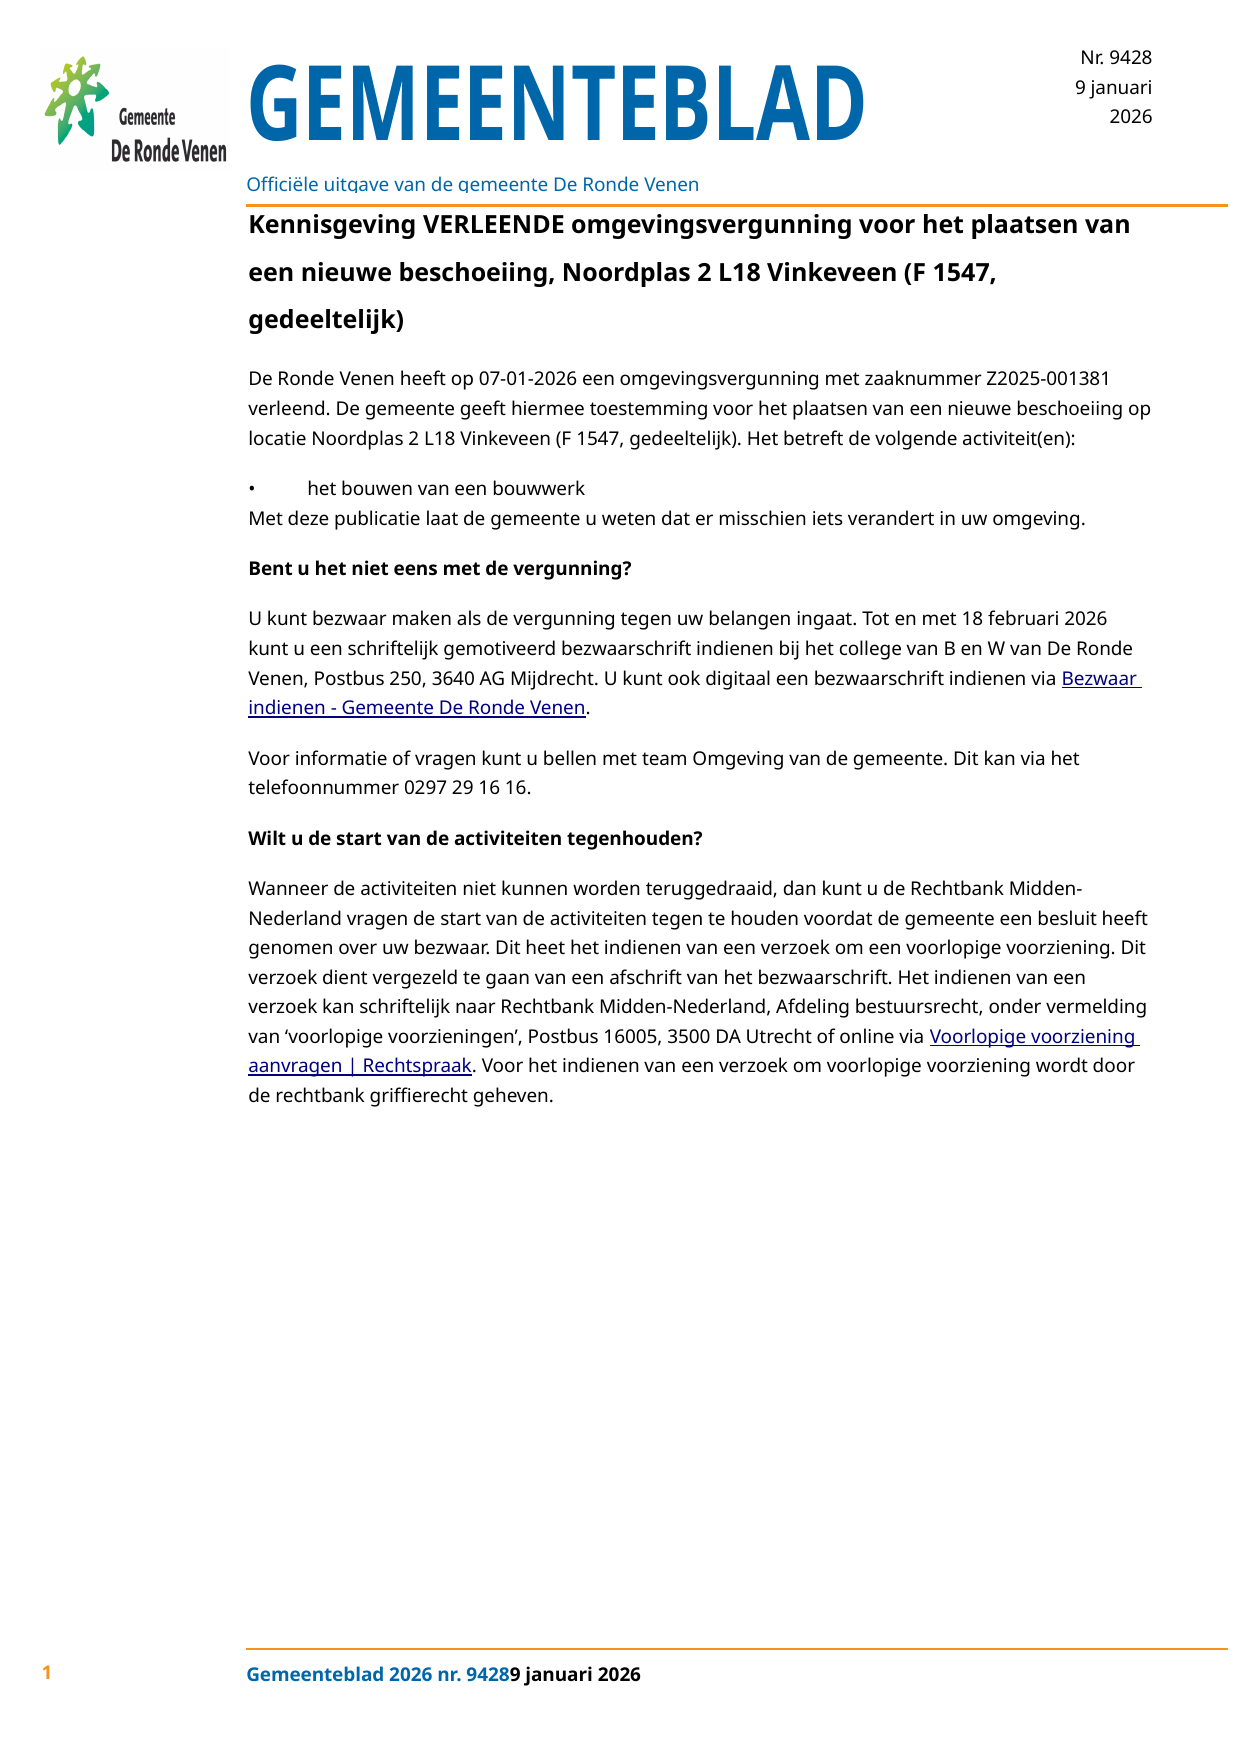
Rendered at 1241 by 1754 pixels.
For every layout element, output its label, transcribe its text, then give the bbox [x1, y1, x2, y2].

text Kennisgeving VERLEENDE omgevingsvergunning voor het plaatsen van een nieuwe beschoeiing, Noordplas 2 L18 Vinkeveen (F 1547, gedeeltelijk) [248, 207, 1152, 336]
text Wanneer de activiteiten niet kunnen worden teruggedraaid, dan kunt u de Rechtbank Midden-Nederland vragen de start van de activiteiten tegen te houden voordat de gemeente een besluit heeft genomen over uw bezwaar. Dit heet het indienen van een verzoek om een voorlopige voorziening. Dit verzoek dient vergezeld te gaan van een afschrift van het bezwaarschrift. Het indienen van een verzoek kan schriftelijk naar Rechtbank Midden-Nederland, Afdeling bestuursrecht, onder vermelding van ‘voorlopige voorzieningen’, Postbus 16005, 3500 DA Utrecht of online via Voorlopige voorziening aanvragen | Rechtspraak. Voor het indienen van een verzoek om voorlopige voorziening wordt door de rechtbank griffierecht geheven. [248, 875, 1152, 1108]
text Bent u het niet eens met de vergunning? [248, 555, 1152, 581]
list het bouwen van een bouwwerk [248, 475, 1152, 501]
text U kunt bezwaar maken als de vergunning tegen uw belangen ingaat. Tot en met 18 februari 2026 kunt u een schriftelijk gemotiveerd bezwaarschrift indienen bij het college van B en W van De Ronde Venen, Postbus 250, 3640 AG Mijdrecht. U kunt ook digitaal een bezwaarschrift indienen via Bezwaar indienen - Gemeente De Ronde Venen. [248, 606, 1152, 720]
text Met deze publicatie laat de gemeente u weten dat er misschien iets verandert in uw omgeving. [248, 505, 1152, 530]
text Wilt u de start van de activiteiten tegenhouden? [248, 825, 1152, 850]
text De Ronde Venen heeft op 07-01-2026 een omgevingsvergunning met zaaknummer Z2025-001381 verleend. De gemeente geeft hiermee toestemming voor het plaatsen van een nieuwe beschoeiing op locatie Noordplas 2 L18 Vinkeveen (F 1547, gedeeltelijk). Het betreft de volgende activiteit(en): [248, 366, 1152, 450]
text Voor informatie of vragen kunt u bellen met team Omgeving van de gemeente. Dit kan via het telefoonnummer 0297 29 16 16. [248, 745, 1152, 800]
picture [41, 47, 231, 172]
